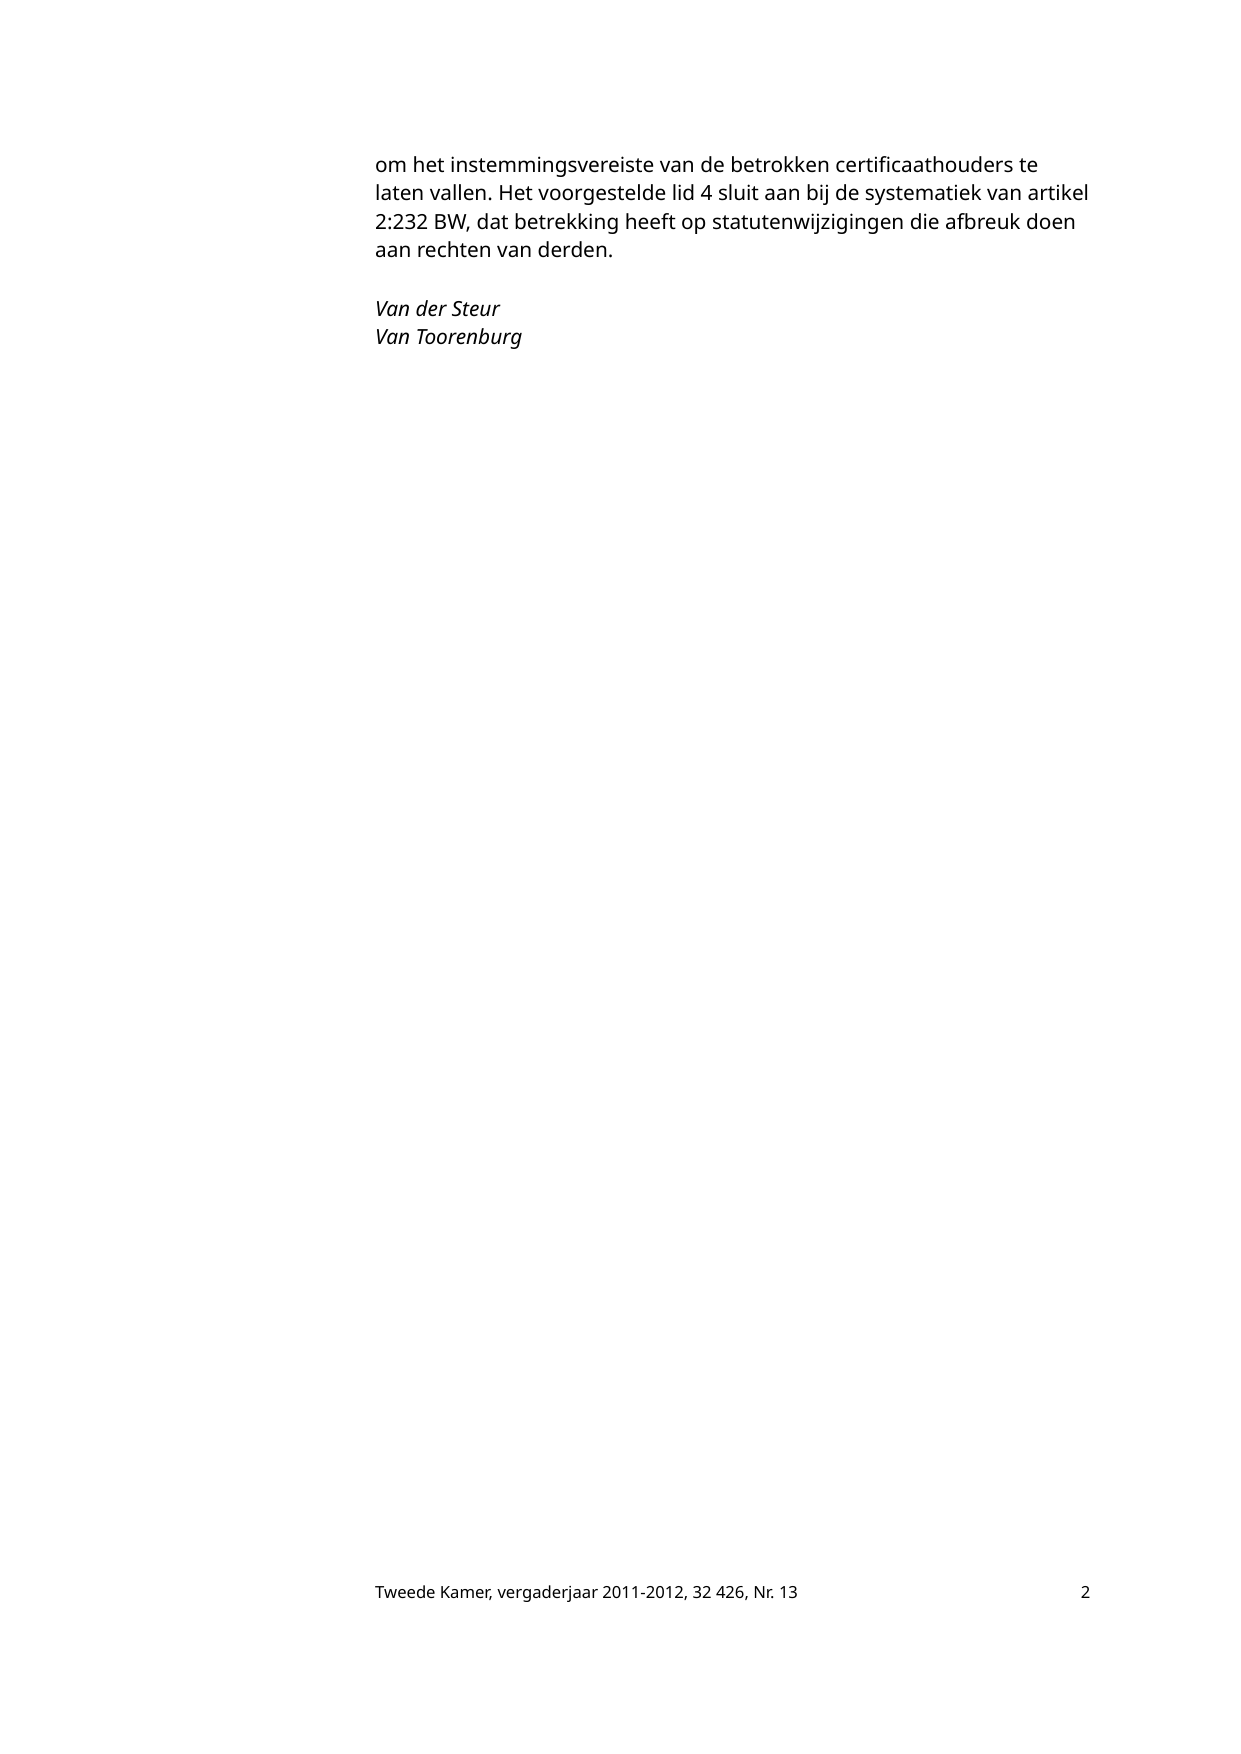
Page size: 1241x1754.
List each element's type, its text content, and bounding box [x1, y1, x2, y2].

text Van Toorenburg [375, 322, 1090, 351]
text Van der Steur [375, 294, 1090, 322]
text om het instemmingsvereiste van de betrokken certificaathouders te laten vallen. Het voorgestelde lid 4 sluit aan bij de systematiek van artikel 2:232 BW, dat betrekking heeft op statutenwijzigingen die afbreuk doen aan rechten van derden. [375, 150, 1090, 264]
